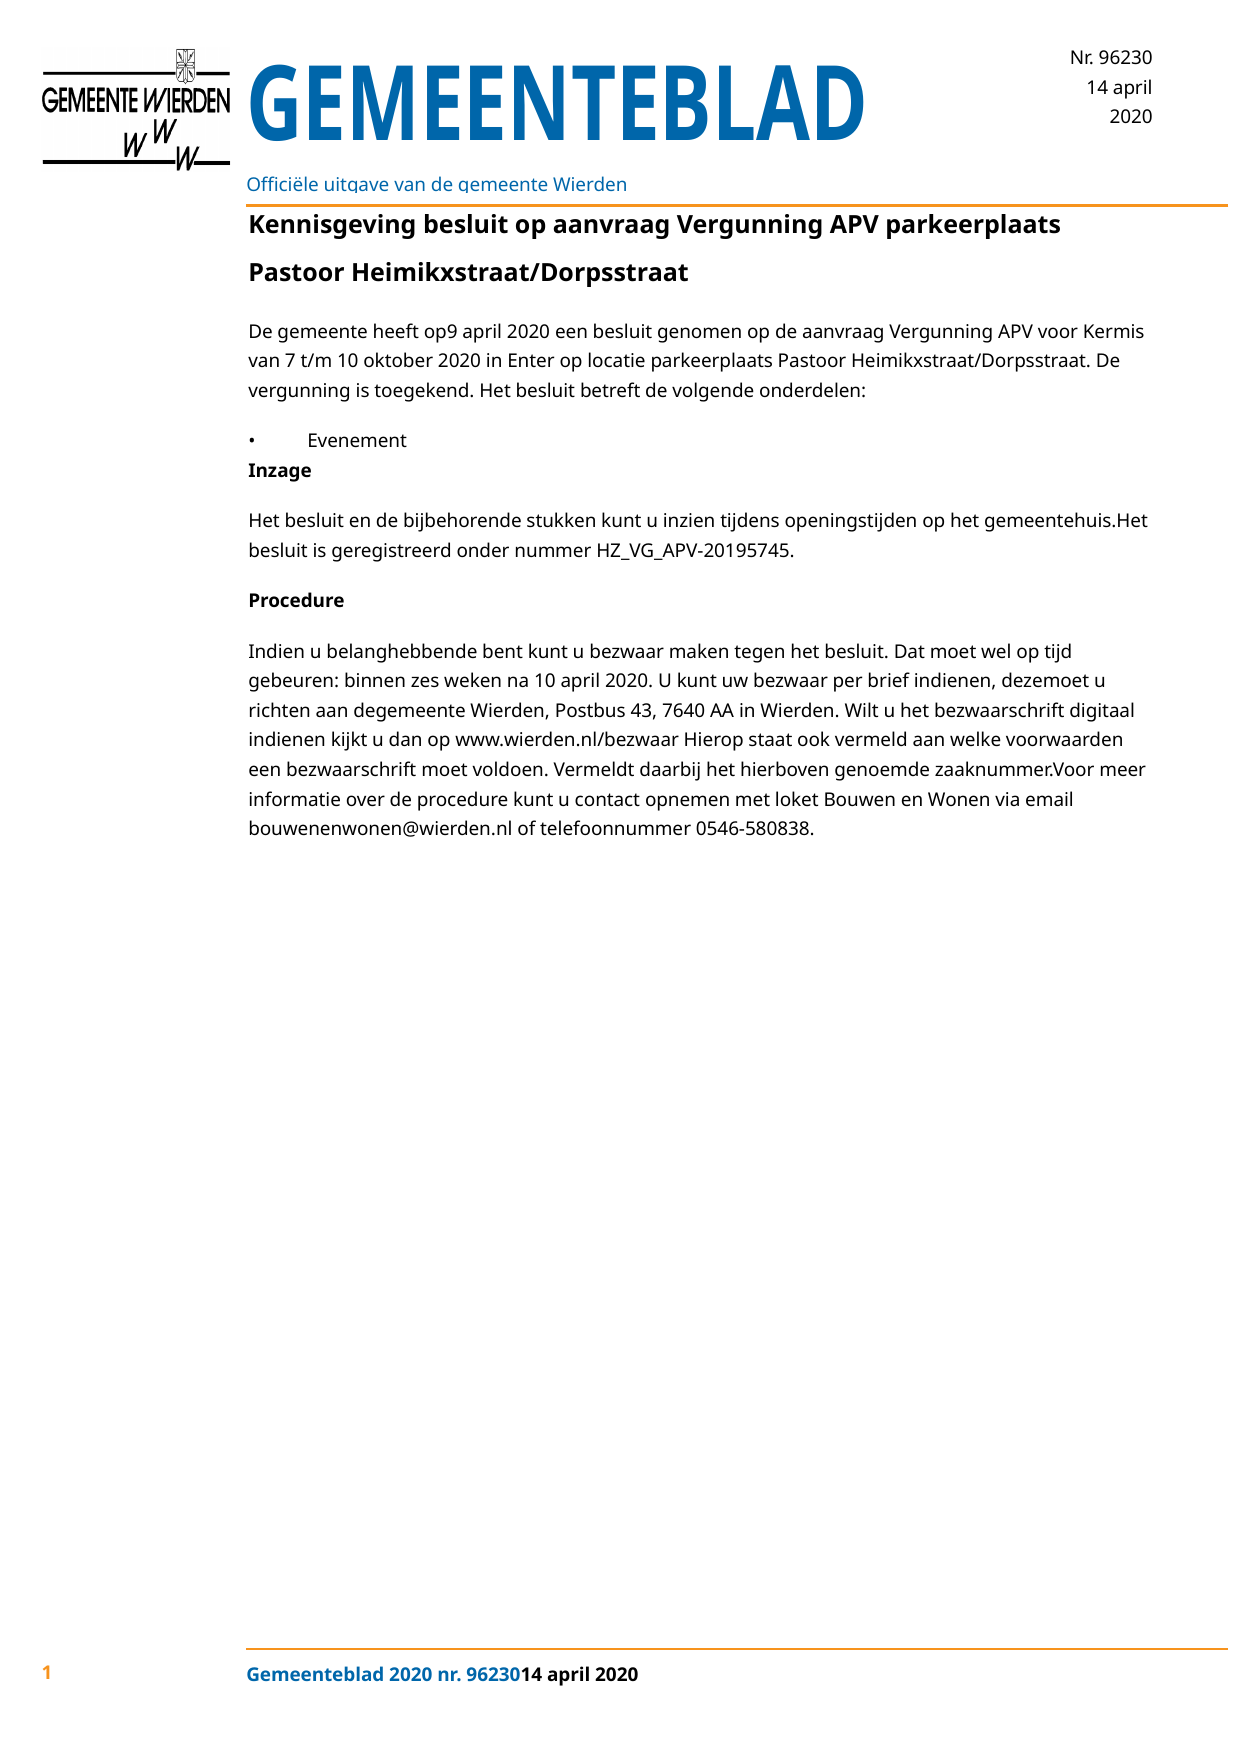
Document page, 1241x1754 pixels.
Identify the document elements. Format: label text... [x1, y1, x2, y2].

text Kennisgeving besluit op aanvraag Vergunning APV parkeerplaats Pastoor Heimikxstraat/Dorpsstraat [248, 207, 1152, 288]
text Het besluit en de bijbehorende stukken kunt u inzien tijdens openingstijden op het gemeentehuis.Het besluit is geregistreerd onder nummer HZ_VG_APV-20195745. [248, 507, 1152, 563]
text Inzage [248, 457, 1152, 483]
text Indien u belanghebbende bent kunt u bezwaar maken tegen het besluit. Dat moet wel op tijd gebeuren: binnen zes weken na 10 april 2020. U kunt uw bezwaar per brief indienen, dezemoet u richten aan degemeente Wierden, Postbus 43, 7640 AA in Wierden. Wilt u het bezwaarschrift digitaal indienen kijkt u dan op www.wierden.nl/bezwaar Hierop staat ook vermeld aan welke voorwaarden een bezwaarschrift moet voldoen. Vermeldt daarbij het hierboven genoemde zaaknummer.Voor meer informatie over de procedure kunt u contact opnemen met loket Bouwen en Wonen via email bouwenenwonen@wierden.nl of telefoonnummer 0546-580838. [248, 638, 1152, 841]
text De gemeente heeft op9 april 2020 een besluit genomen op de aanvraag Vergunning APV voor Kermis van 7 t/m 10 oktober 2020 in Enter op locatie parkeerplaats Pastoor Heimikxstraat/Dorpsstraat. De vergunning is toegekend. Het besluit betreft de volgende onderdelen: [248, 318, 1152, 403]
list Evenement [248, 427, 1152, 453]
picture [41, 47, 231, 172]
text Procedure [248, 587, 1152, 613]
